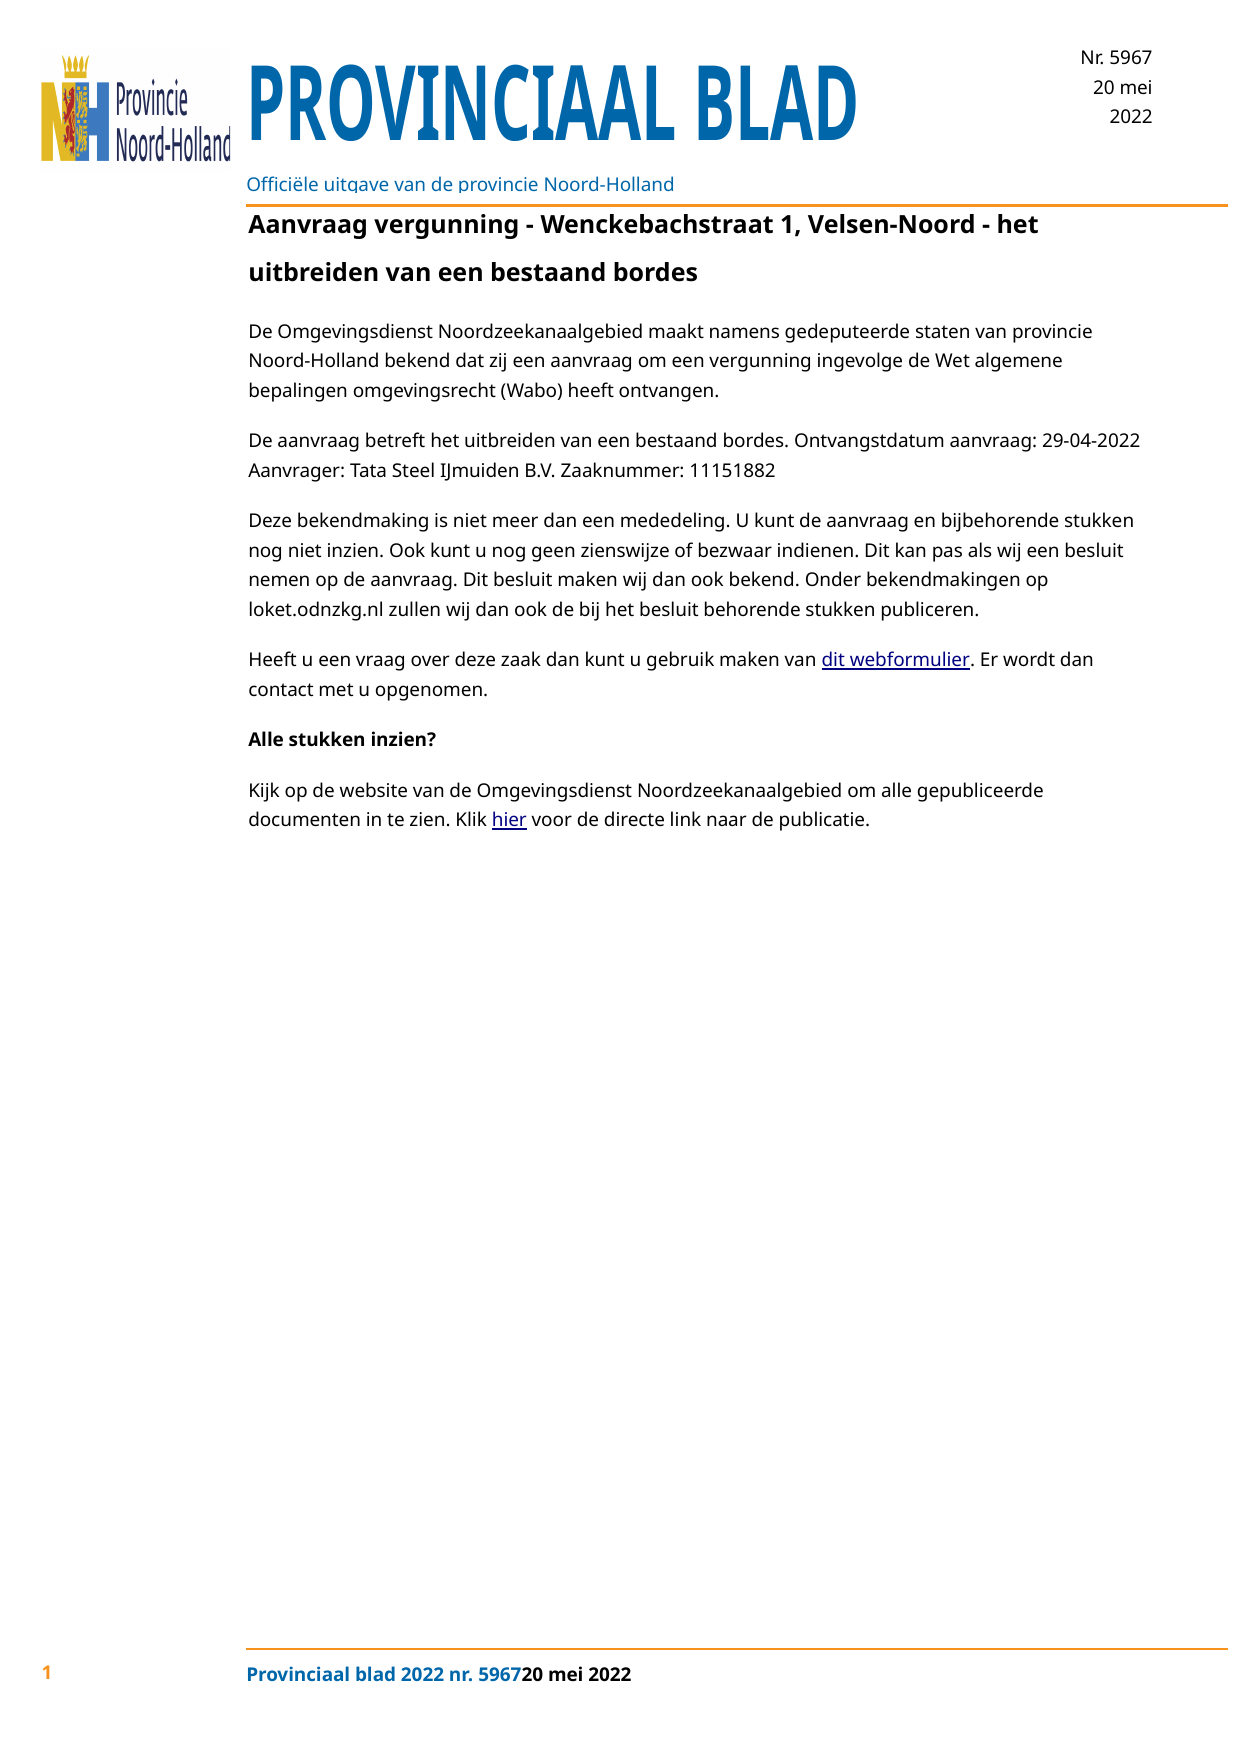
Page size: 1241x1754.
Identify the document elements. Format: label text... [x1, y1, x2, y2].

text Aanvraag vergunning - Wenckebachstraat 1, Velsen-Noord - het uitbreiden van een bestaand bordes [248, 207, 1152, 288]
text Heeft u een vraag over deze zaak dan kunt u gebruik maken van dit webformulier. Er wordt dan contact met u opgenomen. [248, 647, 1152, 702]
text Kijk op de website van de Omgevingsdienst Noordzeekanaalgebied om alle gepubliceerde documenten in te zien. Klik hier voor de directe link naar de publicatie. [248, 777, 1152, 832]
text De aanvraag betreft het uitbreiden van een bestaand bordes. Ontvangstdatum aanvraag: 29-04-2022 Aanvrager: Tata Steel IJmuiden B.V. Zaaknummer: 11151882 [248, 427, 1152, 483]
picture [41, 47, 231, 172]
text De Omgevingsdienst Noordzeekanaalgebied maakt namens gedeputeerde staten van provincie Noord-Holland bekend dat zij een aanvraag om een vergunning ingevolge de Wet algemene bepalingen omgevingsrecht (Wabo) heeft ontvangen. [248, 318, 1152, 403]
text Deze bekendmaking is niet meer dan een mededeling. U kunt de aanvraag en bijbehorende stukken nog niet inzien. Ook kunt u nog geen zienswijze of bezwaar indienen. Dit kan pas als wij een besluit nemen op de aanvraag. Dit besluit maken wij dan ook bekend. Onder bekendmakingen op loket.odnzkg.nl zullen wij dan ook de bij het besluit behorende stukken publiceren. [248, 507, 1152, 622]
text Alle stukken inzien? [248, 727, 1152, 752]
